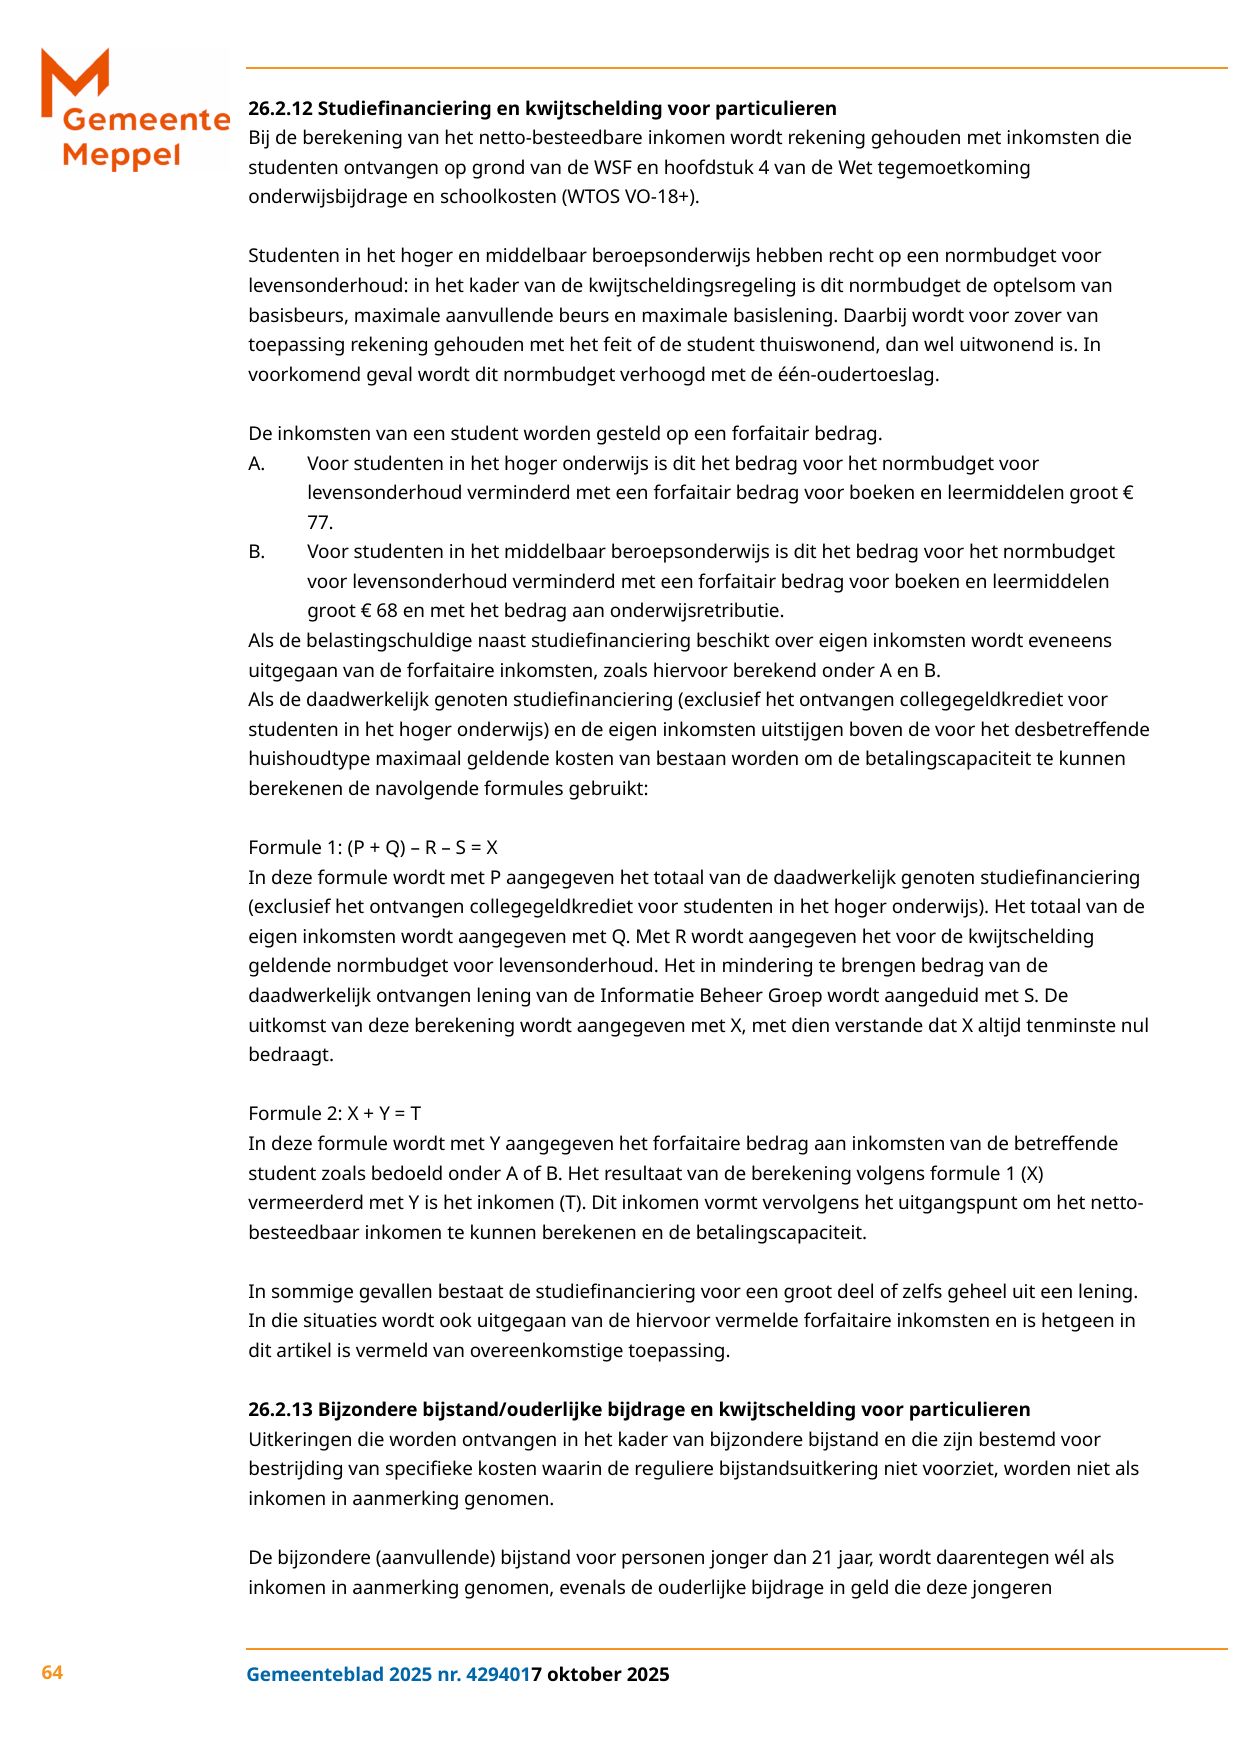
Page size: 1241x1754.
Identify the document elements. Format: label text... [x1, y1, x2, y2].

text De bijzondere (aanvullende) bijstand voor personen jonger dan 21 jaar, wordt daarentegen wél als inkomen in aanmerking genomen, evenals de ouderlijke bijdrage in geld die deze jongeren [248, 1544, 1152, 1600]
text Uitkeringen die worden ontvangen in het kader van bijzondere bijstand en die zijn bestemd voor bestrijding van specifieke kosten waarin de reguliere bijstandsuitkering niet voorziet, worden niet als inkomen in aanmerking genomen. [248, 1426, 1152, 1511]
text Bij de berekening van het netto-besteedbare inkomen wordt rekening gehouden met inkomsten die studenten ontvangen op grond van de WSF en hoofdstuk 4 van de Wet tegemoetkoming onderwijsbijdrage en schoolkosten (WTOS VO-18+). [248, 124, 1152, 209]
text 26.2.12 Studiefinanciering en kwijtschelding voor particulieren [248, 95, 1152, 121]
list Voor studenten in het middelbaar beroepsonderwijs is dit het bedrag voor het normbudget voor levensonderhoud verminderd met een forfaitair bedrag voor boeken en leermiddelen groot € 68 en met het bedrag aan onderwijsretributie. [248, 538, 1152, 623]
text Formule 1: (P + Q) – R – S = X [248, 834, 1152, 860]
text Studenten in het hoger en middelbaar beroepsonderwijs hebben recht op een normbudget voor levensonderhoud: in het kader van de kwijtscheldingsregeling is dit normbudget de optelsom van basisbeurs, maximale aanvullende beurs en maximale basislening. Daarbij wordt voor zover van toepassing rekening gehouden met het feit of de student thuiswonend, dan wel uitwonend is. In voorkomend geval wordt dit normbudget verhoogd met de één-oudertoeslag. [248, 243, 1152, 387]
list Voor studenten in het hoger onderwijs is dit het bedrag voor het normbudget voor levensonderhoud verminderd met een forfaitair bedrag voor boeken en leermiddelen groot € 77. [248, 450, 1152, 535]
text 26.2.13 Bijzondere bijstand/ouderlijke bijdrage en kwijtschelding voor particulieren [248, 1396, 1152, 1422]
picture [41, 47, 231, 172]
text Als de belastingschuldige naast studiefinanciering beschikt over eigen inkomsten wordt eveneens uitgegaan van de forfaitaire inkomsten, zoals hiervoor berekend onder A en B. [248, 627, 1152, 683]
text In deze formule wordt met P aangegeven het totaal van de daadwerkelijk genoten studiefinanciering (exclusief het ontvangen collegegeldkrediet voor studenten in het hoger onderwijs). Het totaal van de eigen inkomsten wordt aangegeven met Q. Met R wordt aangegeven het voor de kwijtschelding geldende normbudget voor levensonderhoud. Het in mindering te brengen bedrag van de daadwerkelijk ontvangen lening van de Informatie Beheer Groep wordt aangeduid met S. De uitkomst van deze berekening wordt aangegeven met X, met dien verstande dat X altijd tenminste nul bedraagt. [248, 864, 1152, 1067]
text Formule 2: X + Y = T [248, 1101, 1152, 1126]
text In sommige gevallen bestaat de studiefinanciering voor een groot deel of zelfs geheel uit een lening. In die situaties wordt ook uitgegaan van de hiervoor vermelde forfaitaire inkomsten en is hetgeen in dit artikel is vermeld van overeenkomstige toepassing. [248, 1278, 1152, 1363]
text De inkomsten van een student worden gesteld op een forfaitair bedrag. [248, 420, 1152, 446]
text In deze formule wordt met Y aangegeven het forfaitaire bedrag aan inkomsten van de betreffende student zoals bedoeld onder A of B. Het resultaat van de berekening volgens formule 1 (X) vermeerderd met Y is het inkomen (T). Dit inkomen vormt vervolgens het uitgangspunt om het netto-besteedbaar inkomen te kunnen berekenen en de betalingscapaciteit. [248, 1130, 1152, 1245]
text Als de daadwerkelijk genoten studiefinanciering (exclusief het ontvangen collegegeldkrediet voor studenten in het hoger onderwijs) en de eigen inkomsten uitstijgen boven de voor het desbetreffende huishoudtype maximaal geldende kosten van bestaan worden om de betalingscapaciteit te kunnen berekenen de navolgende formules gebruikt: [248, 686, 1152, 801]
